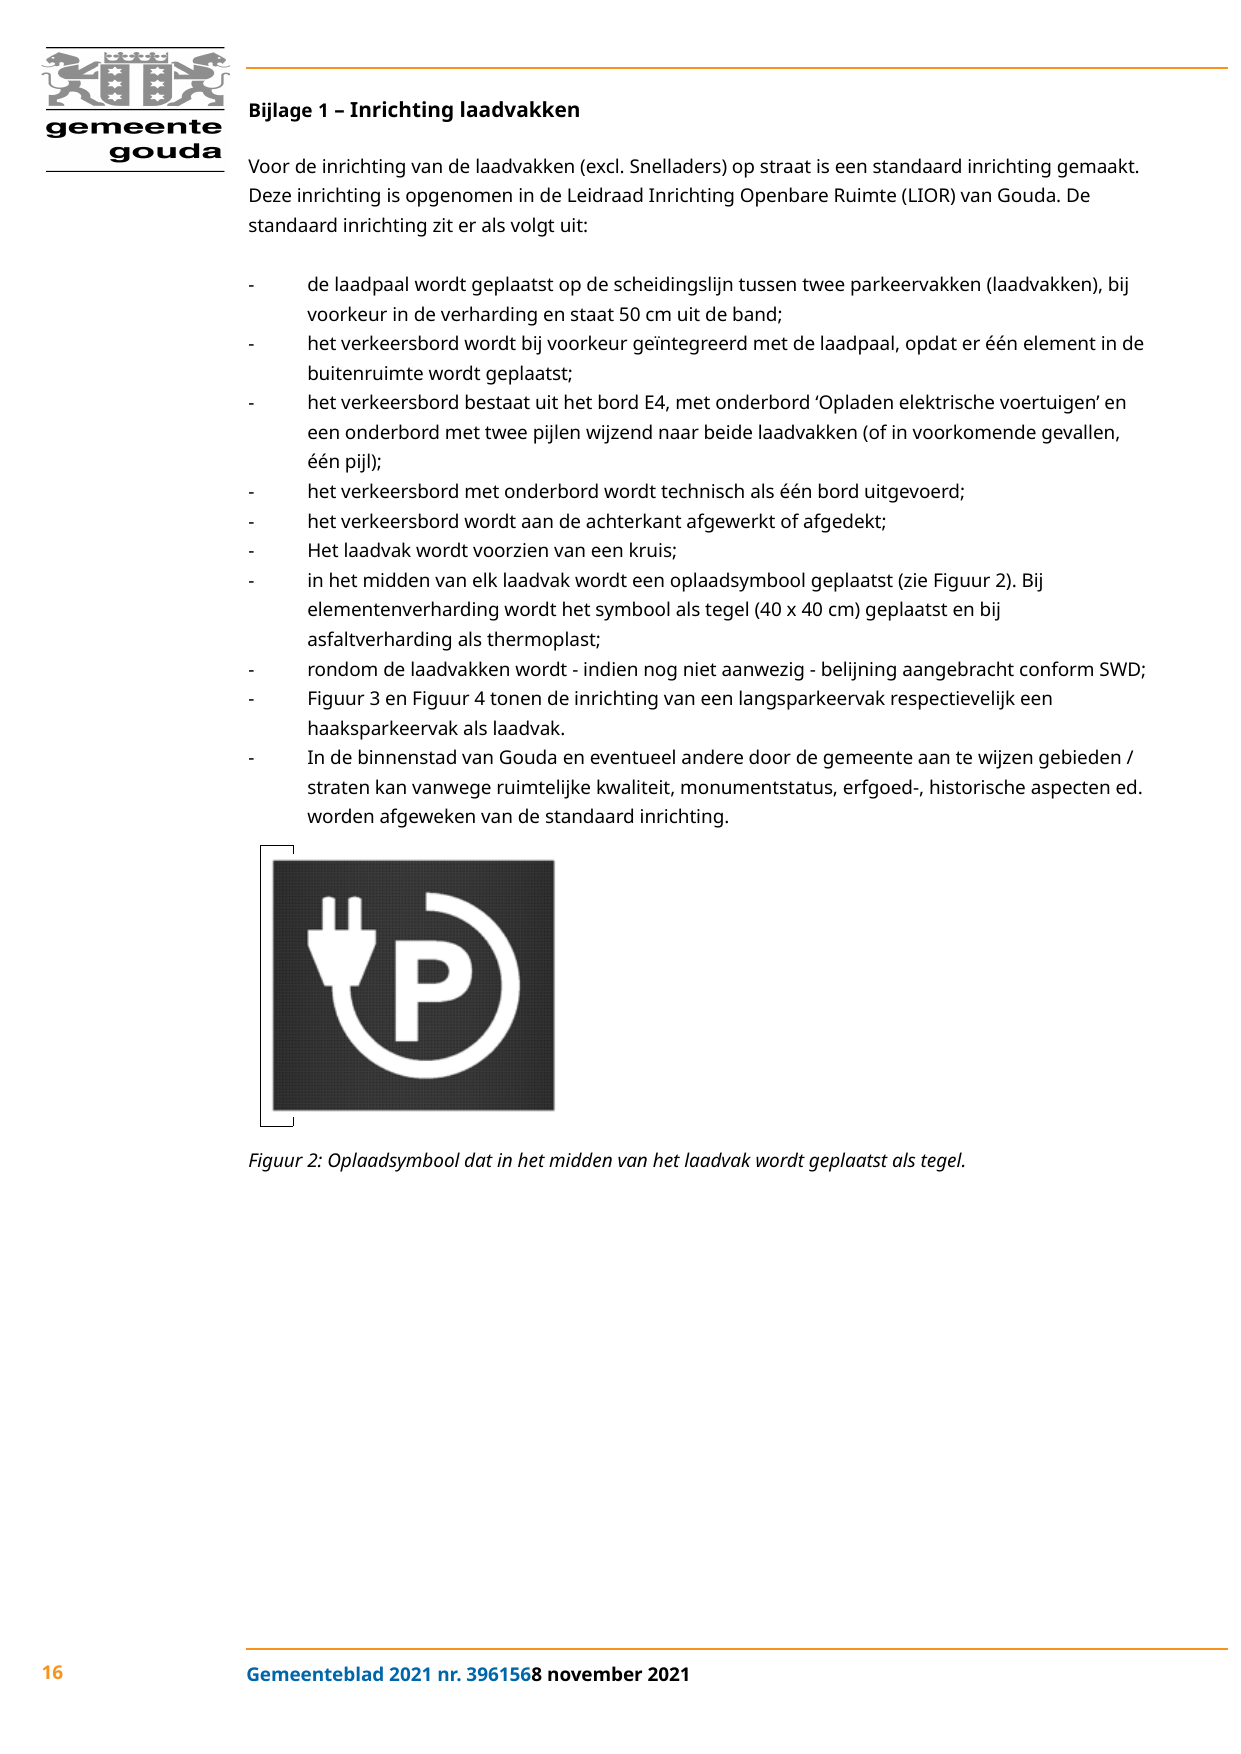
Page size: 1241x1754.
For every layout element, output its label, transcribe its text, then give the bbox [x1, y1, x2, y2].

text Figuur 2: Oplaadsymbool dat in het midden van het laadvak wordt geplaatst als tegel. [248, 1147, 1152, 1173]
list Het laadvak wordt voorzien van een kruis; [248, 537, 1152, 563]
list het verkeersbord wordt aan de achterkant afgewerkt of afgedekt; [248, 508, 1152, 534]
list het verkeersbord bestaat uit het bord E4, met onderbord ‘Opladen elektrische voertuigen’ en een onderbord met twee pijlen wijzend naar beide laadvakken (of in voorkomende gevallen, één pijl); [248, 389, 1152, 474]
list in het midden van elk laadvak wordt een oplaadsymbool geplaatst (zie Figuur 2). Bij elementenverharding wordt het symbool als tegel (40 x 40 cm) geplaatst en bij asfaltverharding als thermoplast; [248, 567, 1152, 652]
list Figuur 3 en Figuur 4 tonen de inrichting van een langsparkeervak respectievelijk een haaksparkeervak als laadvak. [248, 685, 1152, 741]
list het verkeersbord met onderbord wordt technisch als één bord uitgevoerd; [248, 478, 1152, 504]
text Bijlage 1 – Inrichting laadvakken [248, 95, 1152, 123]
list rondom de laadvakken wordt - indien nog niet aanwezig - belijning aangebracht conform SWD; [248, 656, 1152, 682]
list de laadpaal wordt geplaatst op de scheidingslijn tussen twee parkeervakken (laadvakken), bij voorkeur in de verharding en staat 50 cm uit de band; [248, 271, 1152, 327]
text Voor de inrichting van de laadvakken (excl. Snelladers) op straat is een standaard inrichting gemaakt. Deze inrichting is opgenomen in de Leidraad Inrichting Openbare Ruimte (LIOR) van Gouda. De standaard inrichting zit er als volgt uit: [248, 153, 1152, 238]
list In de binnenstad van Gouda en eventueel andere door de gemeente aan te wijzen gebieden / straten kan vanwege ruimtelijke kwaliteit, monumentstatus, erfgoed-, historische aspecten ed. worden afgeweken van de standaard inrichting. [248, 744, 1152, 829]
picture [268, 854, 565, 1117]
picture [41, 47, 231, 172]
list het verkeersbord wordt bij voorkeur geïntegreerd met de laadpaal, opdat er één element in de buitenruimte wordt geplaatst; [248, 330, 1152, 386]
